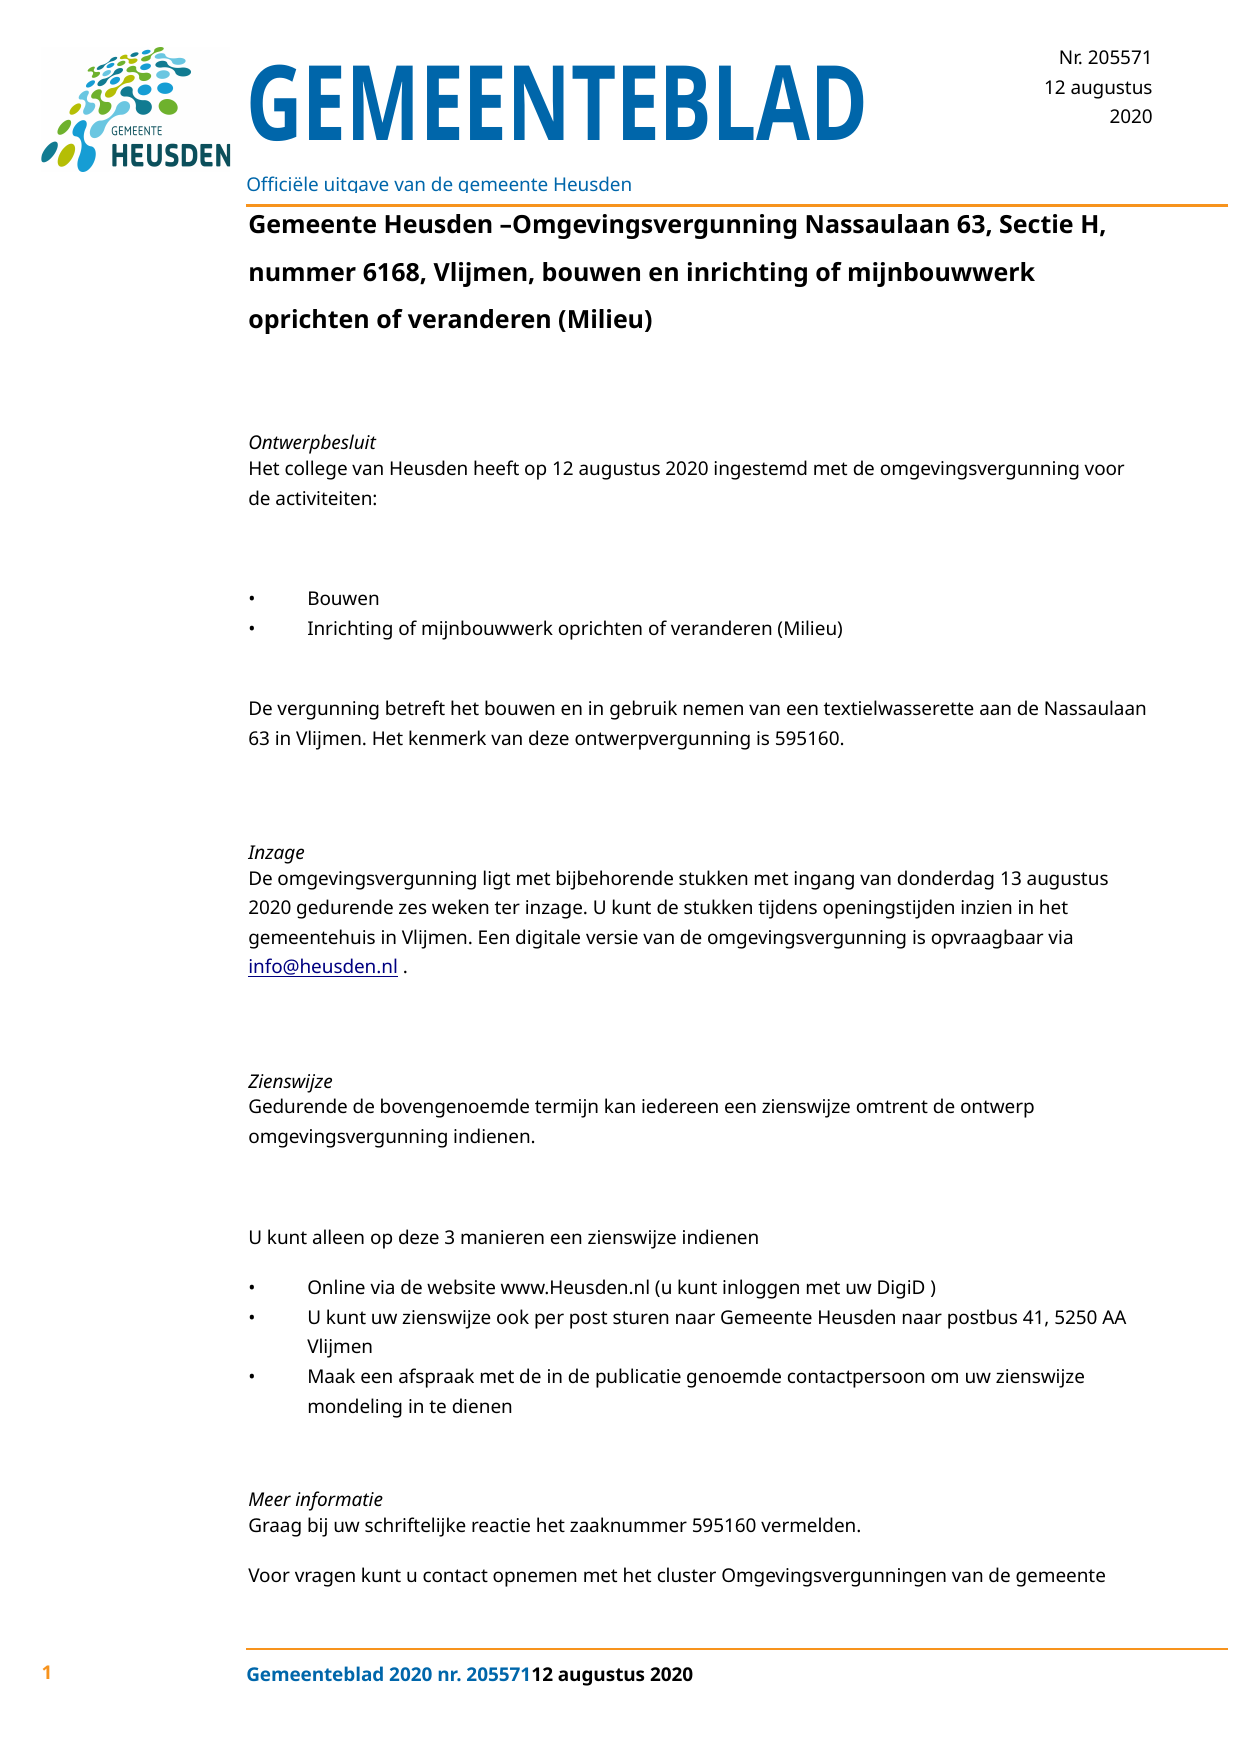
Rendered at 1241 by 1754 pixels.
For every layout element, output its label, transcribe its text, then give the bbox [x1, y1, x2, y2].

list Online via de website www.Heusden.nl (u kunt inloggen met uw DigiD ) [248, 1274, 1152, 1300]
text Inzage [248, 839, 1152, 865]
text Meer informatie [248, 1486, 1152, 1512]
text De omgevingsvergunning ligt met bijbehorende stukken met ingang van donderdag 13 augustus 2020 gedurende zes weken ter inzage. U kunt de stukken tijdens openingstijden inzien in het gemeentehuis in Vlijmen. Een digitale versie van de omgevingsvergunning is opvraagbaar via info@heusden.nl . [248, 865, 1152, 979]
text Het college van Heusden heeft op 12 augustus 2020 ingestemd met de omgevingsvergunning voor de activiteiten: [248, 455, 1152, 511]
text Gemeente Heusden –Omgevingsvergunning Nassaulaan 63, Sectie H, nummer 6168, Vlijmen, bouwen en inrichting of mijnbouwwerk oprichten of veranderen (Milieu) [248, 207, 1152, 336]
text Zienswijze [248, 1068, 1152, 1094]
picture [41, 47, 231, 172]
text Ontwerpbesluit [248, 429, 1152, 455]
list U kunt uw zienswijze ook per post sturen naar Gemeente Heusden naar postbus 41, 5250 AA Vlijmen [248, 1304, 1152, 1359]
list Maak een afspraak met de in de publicatie genoemde contactpersoon om uw zienswijze mondeling in te dienen [248, 1363, 1152, 1419]
text U kunt alleen op deze 3 manieren een zienswijze indienen [248, 1224, 1152, 1250]
text De vergunning betreft het bouwen en in gebruik nemen van een textielwasserette aan de Nassaulaan 63 in Vlijmen. Het kenmerk van deze ontwerpvergunning is 595160. [248, 695, 1152, 751]
list Bouwen [248, 586, 1152, 611]
text Gedurende de bovengenoemde termijn kan iedereen een zienswijze omtrent de ontwerp omgevingsvergunning indienen. [248, 1094, 1152, 1149]
text Graag bij uw schriftelijke reactie het zaaknummer 595160 vermelden. [248, 1512, 1152, 1538]
list Inrichting of mijnbouwwerk oprichten of veranderen (Milieu) [248, 615, 1152, 641]
text Voor vragen kunt u contact opnemen met het cluster Omgevingsvergunningen van de gemeente [248, 1563, 1152, 1588]
